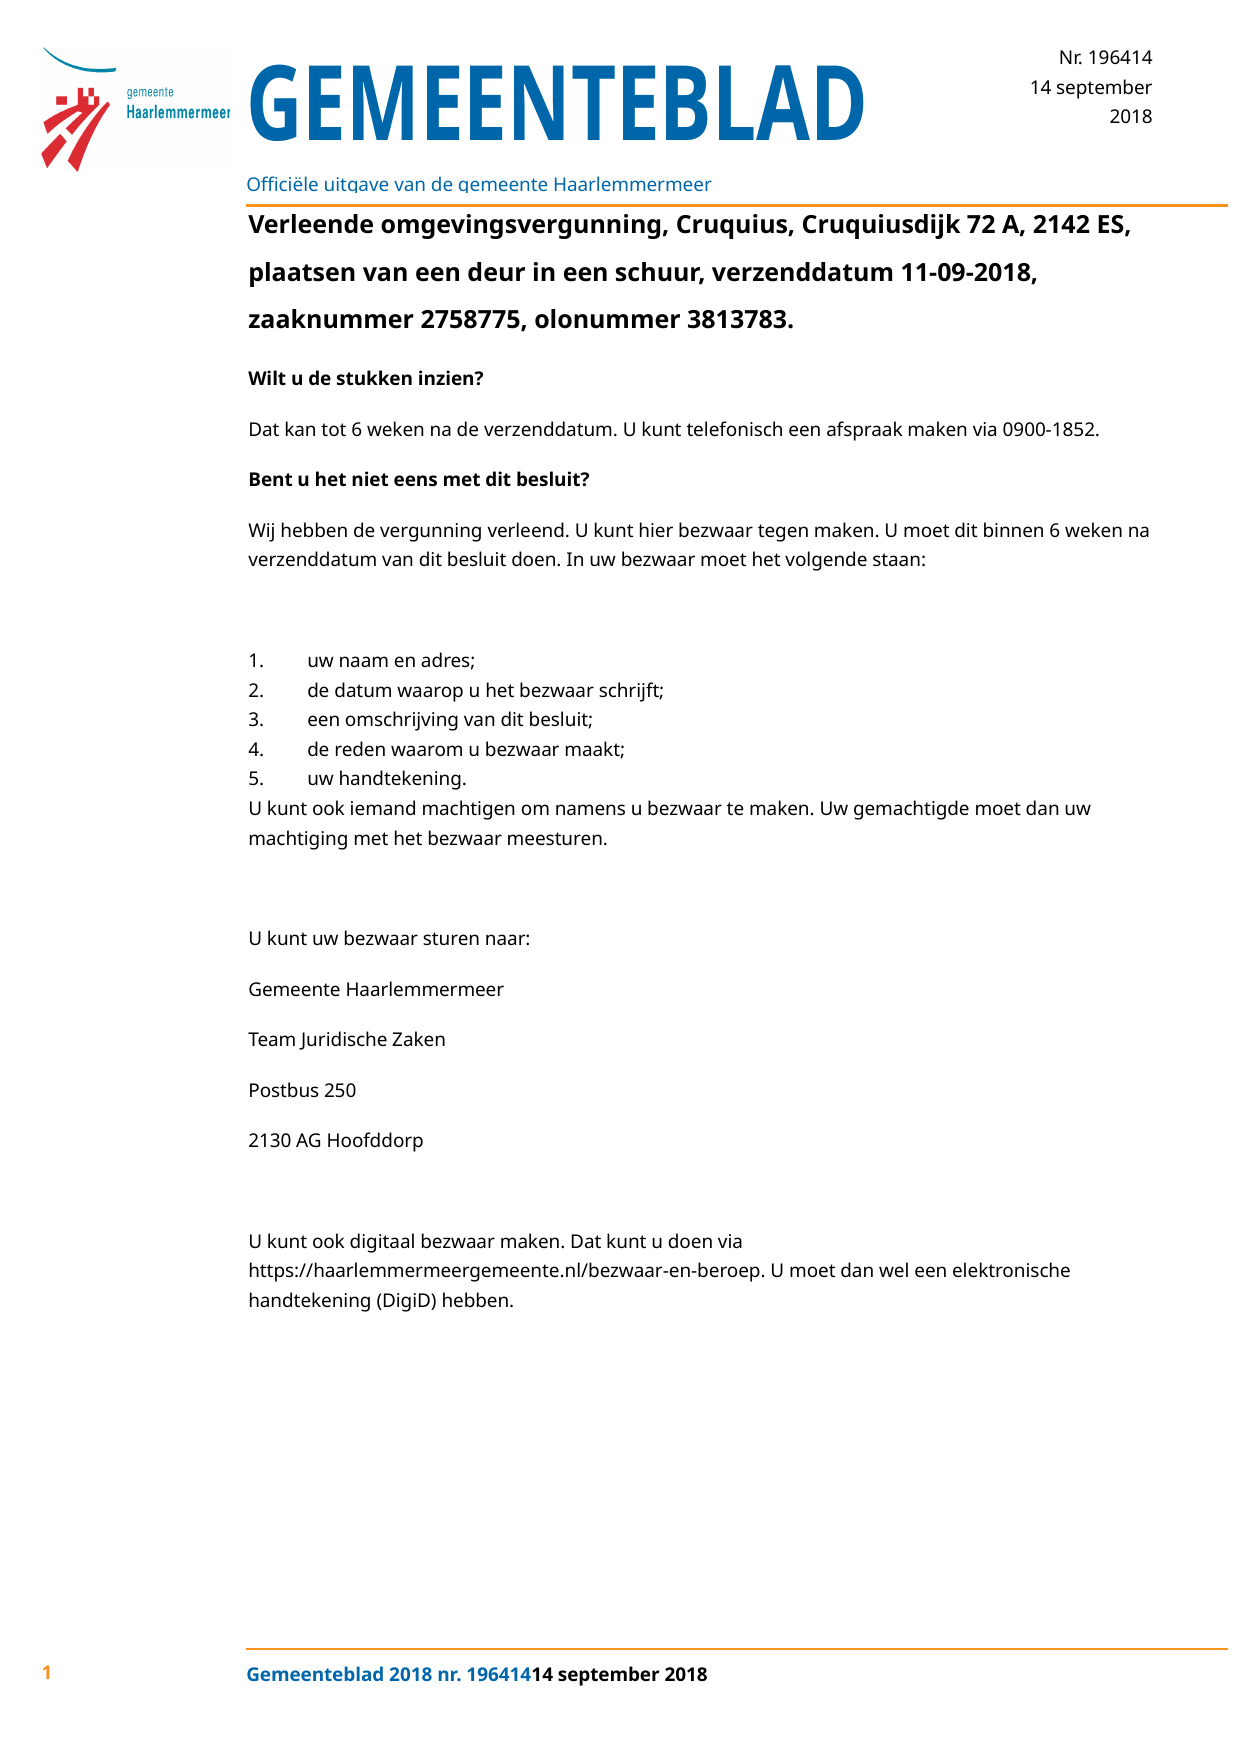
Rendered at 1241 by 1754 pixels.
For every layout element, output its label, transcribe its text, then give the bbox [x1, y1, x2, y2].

text U kunt ook iemand machtigen om namens u bezwaar te maken. Uw gemachtigde moet dan uw machtiging met het bezwaar meesturen. [248, 795, 1152, 850]
list de reden waarom u bezwaar maakt; [248, 736, 1152, 762]
text Postbus 250 [248, 1077, 1152, 1102]
picture [41, 47, 231, 172]
text U kunt ook digitaal bezwaar maken. Dat kunt u doen via https://haarlemmermeergemeente.nl/bezwaar-en-beroep. U moet dan wel een elektronische handtekening (DigiD) hebben. [248, 1228, 1152, 1313]
list een omschrijving van dit besluit; [248, 706, 1152, 732]
list uw handtekening. [248, 766, 1152, 791]
text Verleende omgevingsvergunning, Cruquius, Cruquiusdijk 72 A, 2142 ES, plaatsen van een deur in een schuur, verzenddatum 11-09-2018, zaaknummer 2758775, olonummer 3813783. [248, 207, 1152, 336]
text Wilt u de stukken inzien? [248, 366, 1152, 391]
text Team Juridische Zaken [248, 1026, 1152, 1052]
list uw naam en adres; [248, 647, 1152, 673]
text Wij hebben de vergunning verleend. U kunt hier bezwaar tegen maken. U moet dit binnen 6 weken na verzenddatum van dit besluit doen. In uw bezwaar moet het volgende staan: [248, 517, 1152, 572]
text U kunt uw bezwaar sturen naar: [248, 926, 1152, 951]
text 2130 AG Hoofddorp [248, 1127, 1152, 1153]
text Dat kan tot 6 weken na de verzenddatum. U kunt telefonisch een afspraak maken via 0900-1852. [248, 416, 1152, 442]
text Gemeente Haarlemmermeer [248, 976, 1152, 1002]
list de datum waarop u het bezwaar schrijft; [248, 677, 1152, 702]
text Bent u het niet eens met dit besluit? [248, 466, 1152, 492]
